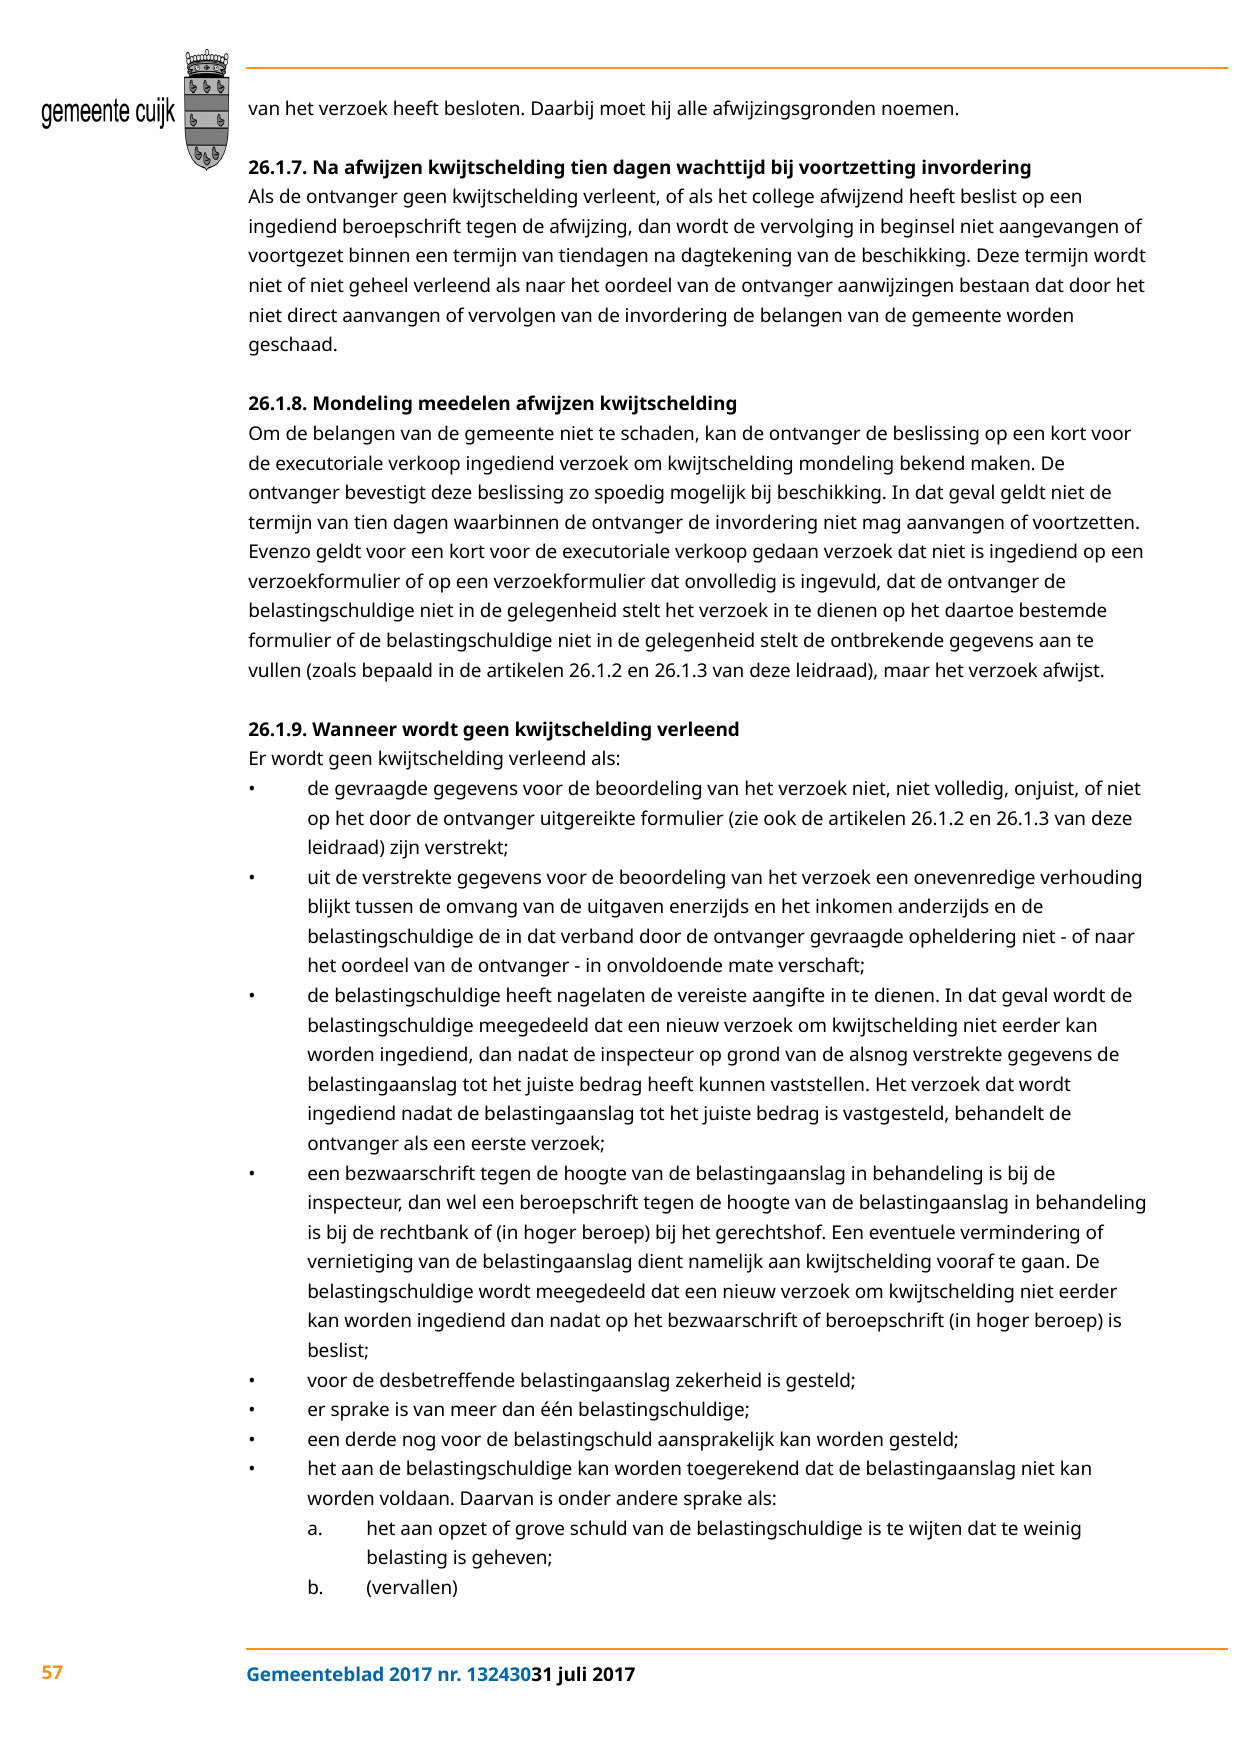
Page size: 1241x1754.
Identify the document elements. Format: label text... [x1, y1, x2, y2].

list de belastingschuldige heeft nagelaten de vereiste aangifte in te dienen. In dat geval wordt de belastingschuldige meegedeeld dat een nieuw verzoek om kwijtschelding niet eerder kan worden ingediend, dan nadat de inspecteur op grond van de alsnog verstrekte gegevens de belastingaanslag tot het juiste bedrag heeft kunnen vaststellen. Het verzoek dat wordt ingediend nadat de belastingaanslag tot het juiste bedrag is vastgesteld, behandelt de ontvanger als een eerste verzoek; [248, 982, 1152, 1156]
text 26.1.7. Na afwijzen kwijtschelding tien dagen wachttijd bij voortzetting invordering [248, 154, 1152, 180]
text 26.1.9. Wanneer wordt geen kwijtschelding verleend [248, 716, 1152, 742]
text van het verzoek heeft besloten. Daarbij moet hij alle afwijzingsgronden noemen. [248, 95, 1152, 121]
list de gevraagde gegevens voor de beoordeling van het verzoek niet, niet volledig, onjuist, of niet op het door de ontvanger uitgereikte formulier (zie ook de artikelen 26.1.2 en 26.1.3 van deze leidraad) zijn verstrekt; [248, 775, 1152, 860]
list voor de desbetreffende belastingaanslag zekerheid is gesteld; [248, 1367, 1152, 1393]
list er sprake is van meer dan één belastingschuldige; [248, 1396, 1152, 1422]
text Als de ontvanger geen kwijtschelding verleent, of als het college afwijzend heeft beslist op een ingediend beroepschrift tegen de afwijzing, dan wordt de vervolging in beginsel niet aangevangen of voortgezet binnen een termijn van tiendagen na dagtekening van de beschikking. Deze termijn wordt niet of niet geheel verleend als naar het oordeel van de ontvanger aanwijzingen bestaan dat door het niet direct aanvangen of vervolgen van de invordering de belangen van de gemeente worden geschaad. [248, 183, 1152, 357]
text 26.1.8. Mondeling meedelen afwijzen kwijtschelding [248, 391, 1152, 416]
list een bezwaarschrift tegen de hoogte van de belastingaanslag in behandeling is bij de inspecteur, dan wel een beroepschrift tegen de hoogte van de belastingaanslag in behandeling is bij de rechtbank of (in hoger beroep) bij het gerechtshof. Een eventuele vermindering of vernietiging van de belastingaanslag dient namelijk aan kwijtschelding vooraf te gaan. De belastingschuldige wordt meegedeeld dat een nieuw verzoek om kwijtschelding niet eerder kan worden ingediend dan nadat op het bezwaarschrift of beroepschrift (in hoger beroep) is beslist; [248, 1160, 1152, 1363]
text Er wordt geen kwijtschelding verleend als: [248, 746, 1152, 771]
text Evenzo geldt voor een kort voor de executoriale verkoop gedaan verzoek dat niet is ingediend op een verzoekformulier of op een verzoekformulier dat onvolledig is ingevuld, dat de ontvanger de belastingschuldige niet in de gelegenheid stelt het verzoek in te dienen op het daartoe bestemde formulier of de belastingschuldige niet in de gelegenheid stelt de ontbrekende gegevens aan te vullen (zoals bepaald in de artikelen 26.1.2 en 26.1.3 van deze leidraad), maar het verzoek afwijst. [248, 538, 1152, 683]
list het aan de belastingschuldige kan worden toegerekend dat de belastingaanslag niet kan worden voldaan. Daarvan is onder andere sprake als: [248, 1456, 1152, 1511]
list het aan opzet of grove schuld van de belastingschuldige is te wijten dat te weinig belasting is geheven; [307, 1515, 1152, 1570]
list uit de verstrekte gegevens voor de beoordeling van het verzoek een onevenredige verhouding blijkt tussen de omvang van de uitgaven enerzijds en het inkomen anderzijds en de belastingschuldige de in dat verband door de ontvanger gevraagde opheldering niet - of naar het oordeel van de ontvanger - in onvoldoende mate verschaft; [248, 864, 1152, 978]
picture [41, 47, 231, 172]
list (vervallen) [307, 1574, 1152, 1600]
text Om de belangen van de gemeente niet te schaden, kan de ontvanger de beslissing op een kort voor de executoriale verkoop ingediend verzoek om kwijtschelding mondeling bekend maken. De ontvanger bevestigt deze beslissing zo spoedig mogelijk bij beschikking. In dat geval geldt niet de termijn van tien dagen waarbinnen de ontvanger de invordering niet mag aanvangen of voortzetten. [248, 420, 1152, 535]
list een derde nog voor de belastingschuld aansprakelijk kan worden gesteld; [248, 1426, 1152, 1452]
